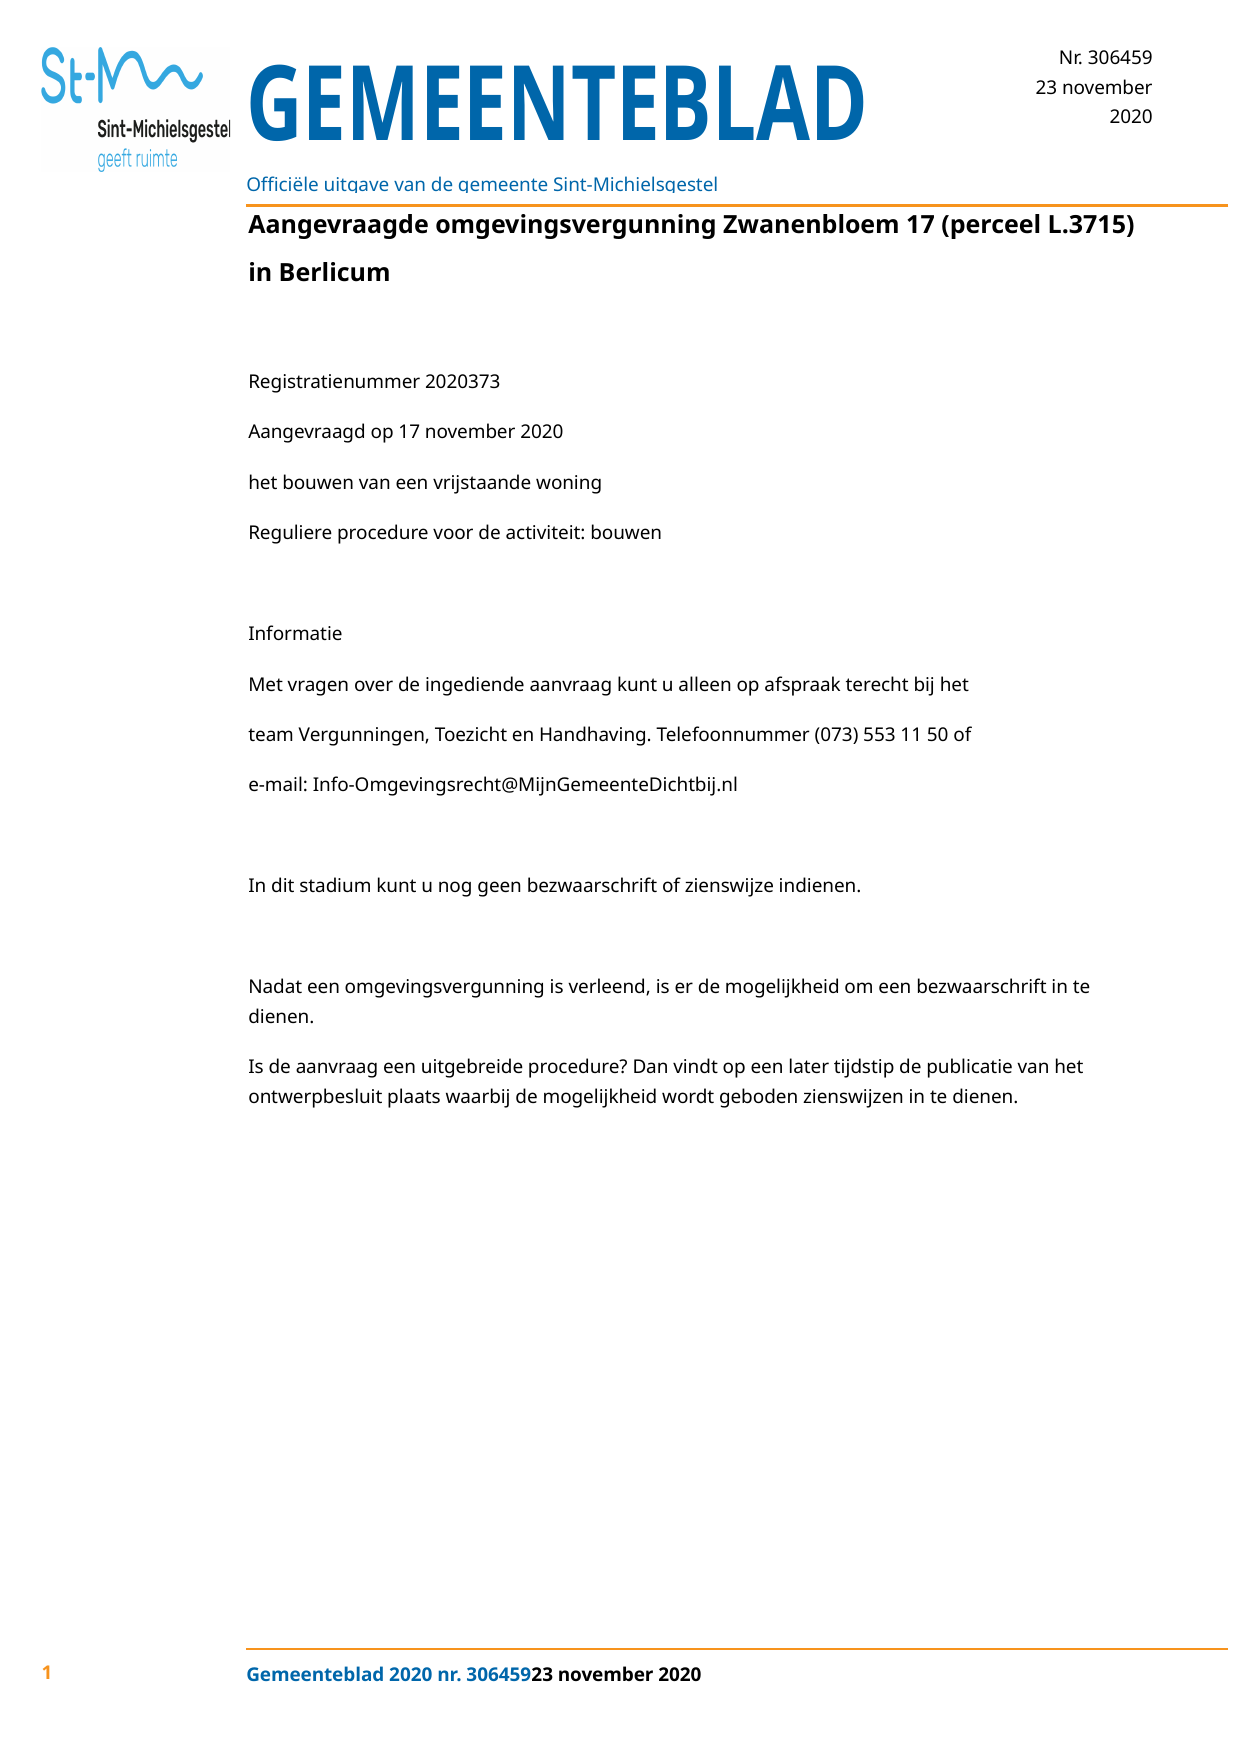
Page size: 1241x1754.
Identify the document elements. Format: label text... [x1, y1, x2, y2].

text team Vergunningen, Toezicht en Handhaving. Telefoonnummer (073) 553 11 50 of [248, 721, 1152, 747]
text het bouwen van een vrijstaande woning [248, 469, 1152, 495]
text Nadat een omgevingsvergunning is verleend, is er de mogelijkheid om een bezwaarschrift in te dienen. [248, 973, 1152, 1029]
text Reguliere procedure voor de activiteit: bouwen [248, 519, 1152, 545]
picture [41, 47, 231, 172]
text In dit stadium kunt u nog geen bezwaarschrift of zienswijze indienen. [248, 872, 1152, 898]
text Met vragen over de ingediende aanvraag kunt u alleen op afspraak terecht bij het [248, 671, 1152, 697]
text Aangevraagd op 17 november 2020 [248, 419, 1152, 444]
text Registratienummer 2020373 [248, 368, 1152, 394]
text Aangevraagde omgevingsvergunning Zwanenbloem 17 (perceel L.3715) in Berlicum [248, 207, 1152, 288]
text Informatie [248, 620, 1152, 646]
text e-mail: Info-Omgevingsrecht@MijnGemeenteDichtbij.nl [248, 772, 1152, 797]
text Is de aanvraag een uitgebreide procedure? Dan vindt op een later tijdstip de publicatie van het ontwerpbesluit plaats waarbij de mogelijkheid wordt geboden zienswijzen in te dienen. [248, 1053, 1152, 1109]
